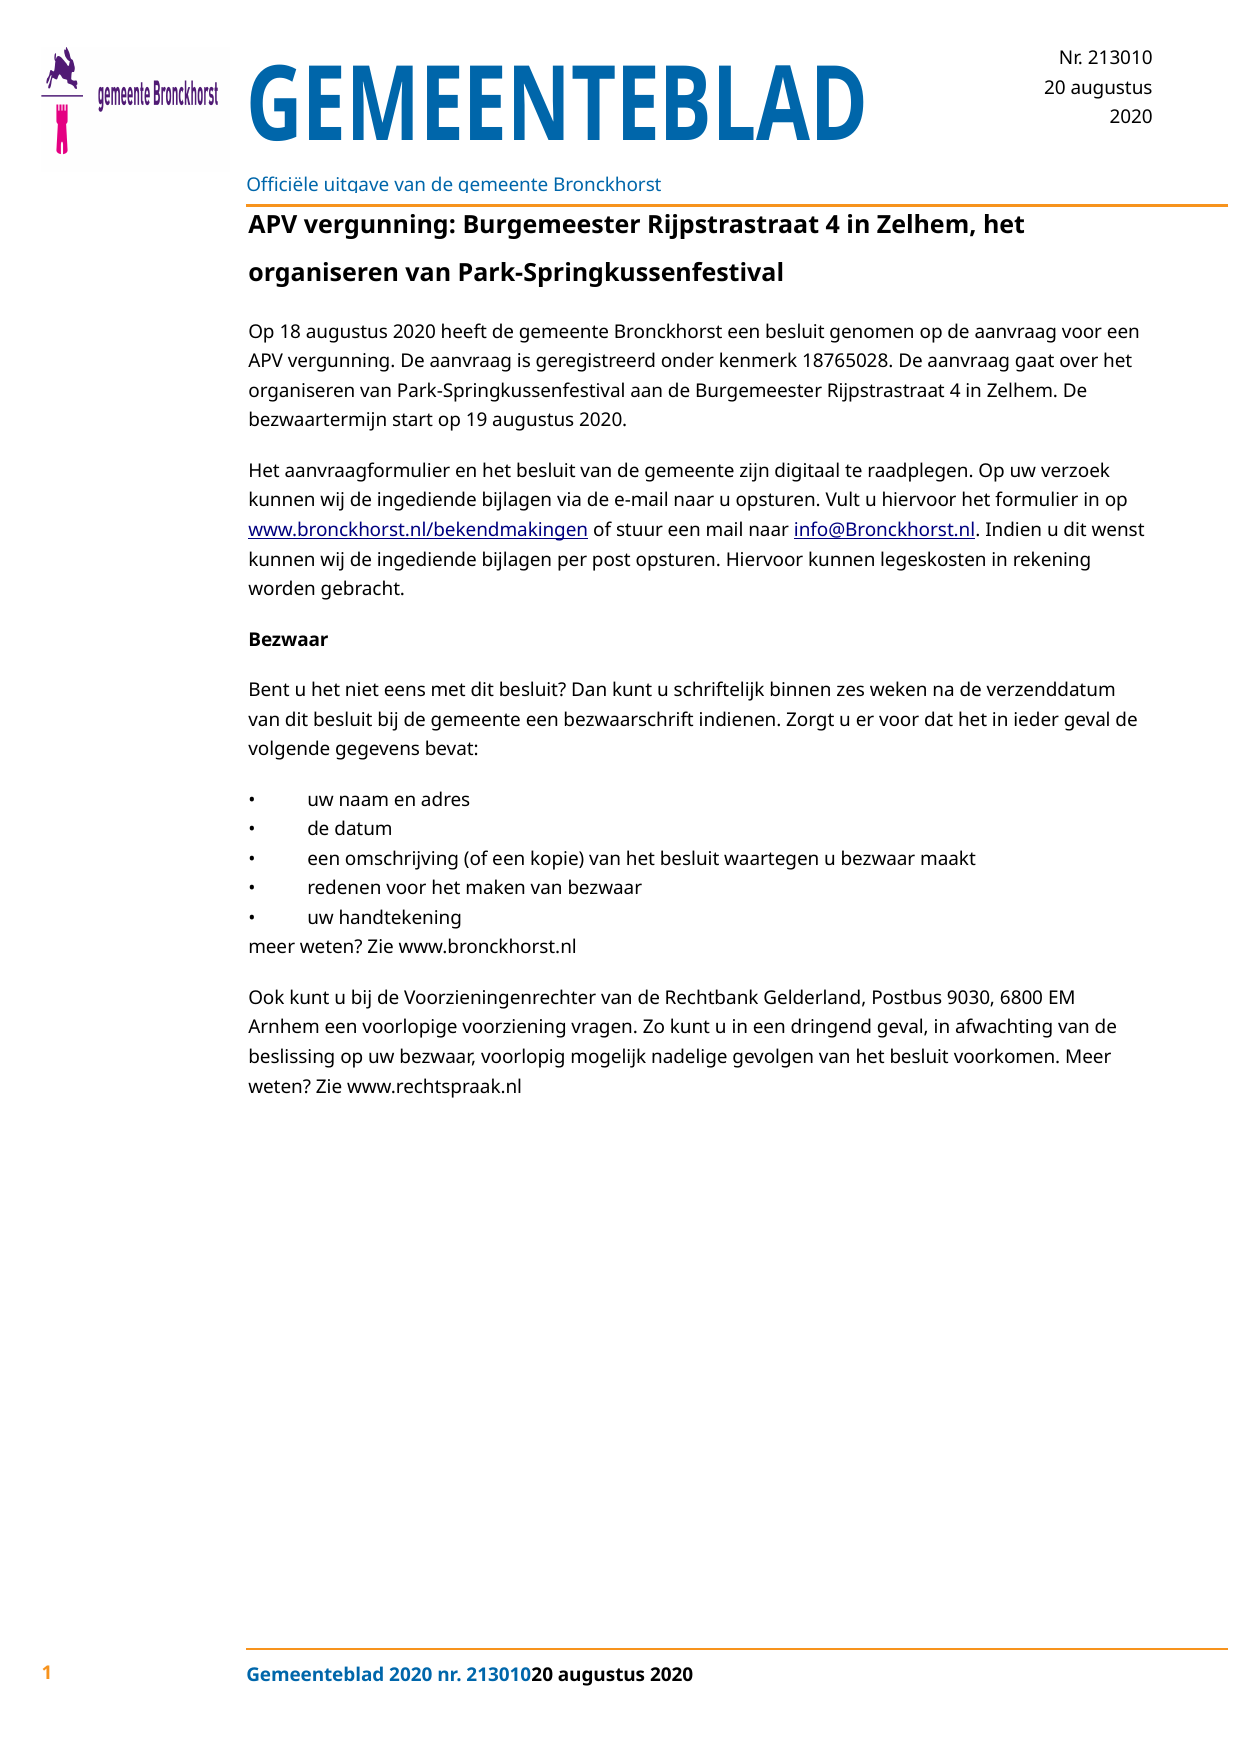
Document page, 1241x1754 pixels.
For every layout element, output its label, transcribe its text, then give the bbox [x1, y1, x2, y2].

text APV vergunning: Burgemeester Rijpstrastraat 4 in Zelhem, het organiseren van Park-Springkussenfestival [248, 207, 1152, 288]
list de datum [248, 815, 1152, 841]
text Het aanvraagformulier en het besluit van de gemeente zijn digitaal te raadplegen. Op uw verzoek kunnen wij de ingediende bijlagen via de e-mail naar u opsturen. Vult u hiervoor het formulier in op www.bronckhorst.nl/bekendmakingen of stuur een mail naar info@Bronckhorst.nl. Indien u dit wenst kunnen wij de ingediende bijlagen per post opsturen. Hiervoor kunnen legeskosten in rekening worden gebracht. [248, 457, 1152, 601]
text meer weten? Zie www.bronckhorst.nl [248, 934, 1152, 959]
list een omschrijving (of een kopie) van het besluit waartegen u bezwaar maakt [248, 845, 1152, 871]
list uw naam en adres [248, 786, 1152, 812]
text Bezwaar [248, 626, 1152, 652]
text Op 18 augustus 2020 heeft de gemeente Bronckhorst een besluit genomen op de aanvraag voor een APV vergunning. De aanvraag is geregistreerd onder kenmerk 18765028. De aanvraag gaat over het organiseren van Park-Springkussenfestival aan de Burgemeester Rijpstrastraat 4 in Zelhem. De bezwaartermijn start op 19 augustus 2020. [248, 318, 1152, 432]
text Bent u het niet eens met dit besluit? Dan kunt u schriftelijk binnen zes weken na de verzenddatum van dit besluit bij de gemeente een bezwaarschrift indienen. Zorgt u er voor dat het in ieder geval de volgende gegevens bevat: [248, 676, 1152, 761]
picture [41, 47, 231, 172]
text Ook kunt u bij de Voorzieningenrechter van de Rechtbank Gelderland, Postbus 9030, 6800 EM Arnhem een voorlopige voorziening vragen. Zo kunt u in een dringend geval, in afwachting van de beslissing op uw bezwaar, voorlopig mogelijk nadelige gevolgen van het besluit voorkomen. Meer weten? Zie www.rechtspraak.nl [248, 984, 1152, 1099]
list redenen voor het maken van bezwaar [248, 874, 1152, 900]
list uw handtekening [248, 904, 1152, 930]
